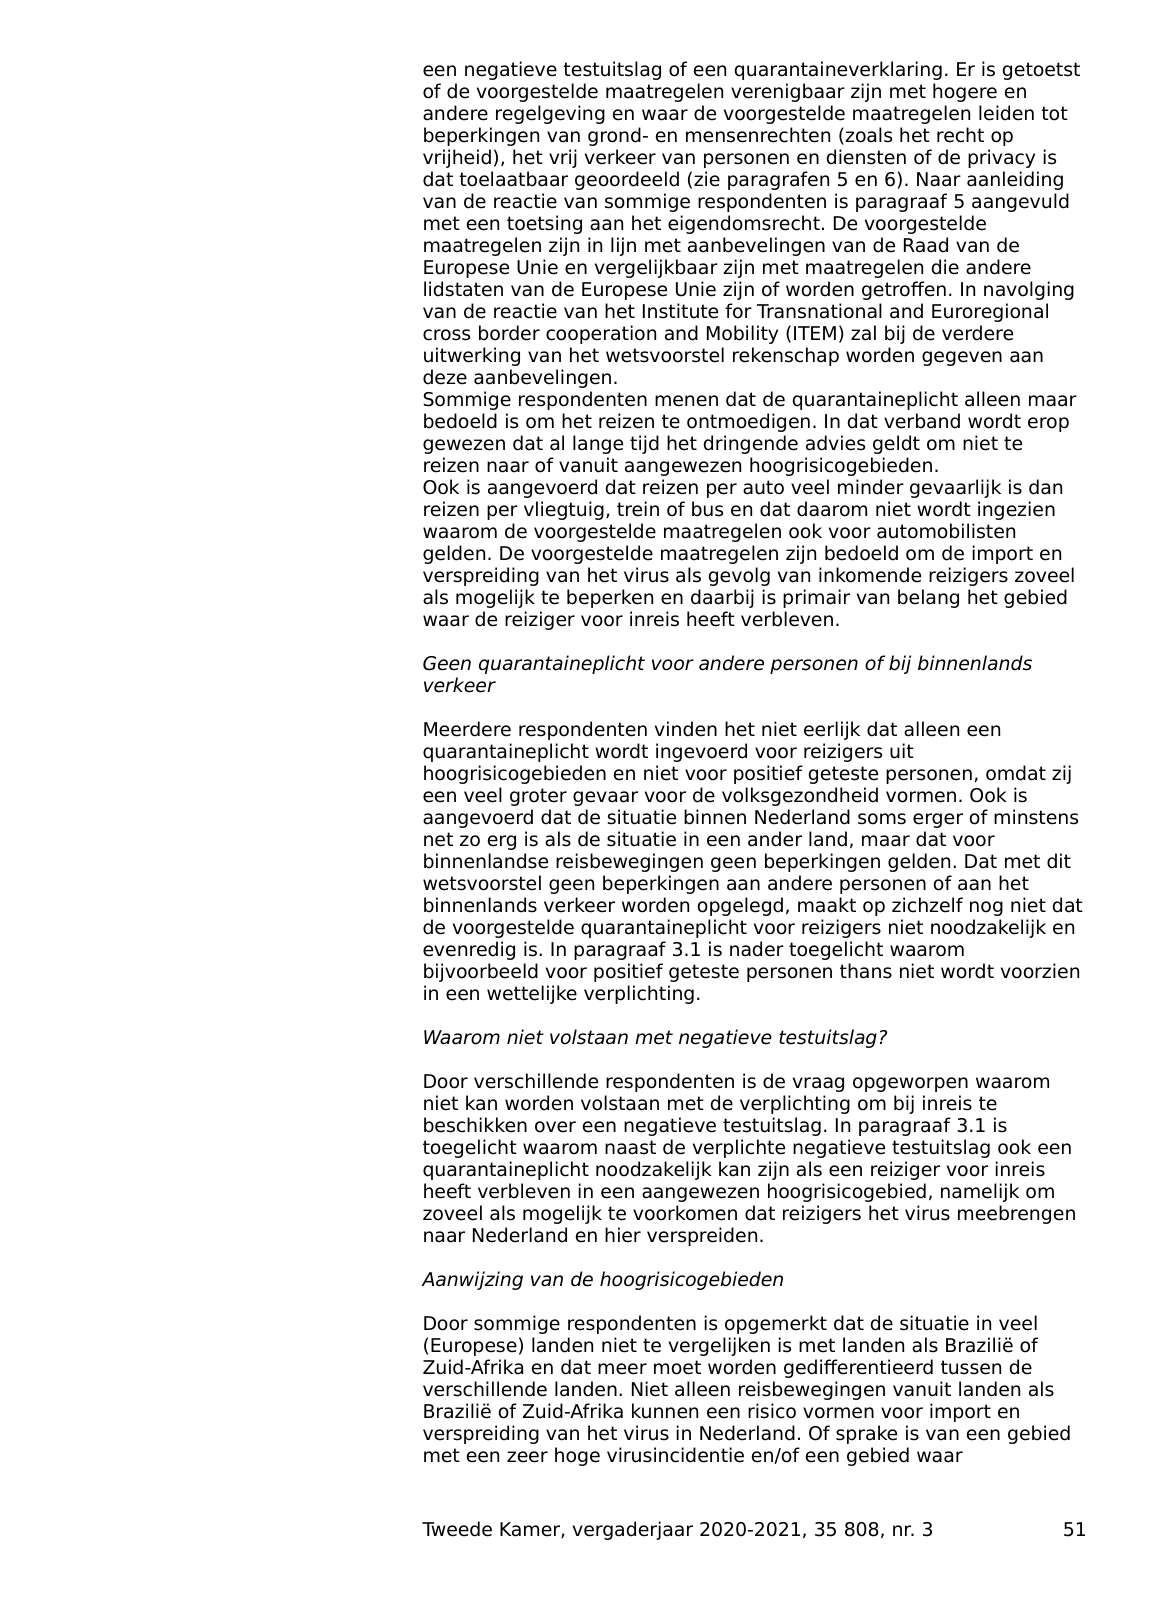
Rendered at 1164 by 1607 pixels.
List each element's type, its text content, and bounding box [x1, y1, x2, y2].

text Sommige respondenten menen dat de quarantaineplicht alleen maar bedoeld is om het reizen te ontmoedigen. In dat verband wordt erop gewezen dat al lange tijd het dringende advies geldt om niet te reizen naar of vanuit aangewezen hoogrisicogebieden. [422, 389, 1087, 477]
text Ook is aangevoerd dat reizen per auto veel minder gevaarlijk is dan reizen per vliegtuig, trein of bus en dat daarom niet wordt ingezien waarom de voorgestelde maatregelen ook voor automobilisten gelden. De voorgestelde maatregelen zijn bedoeld om de import en verspreiding van het virus als gevolg van inkomende reizigers zoveel als mogelijk te beperken en daarbij is primair van belang het gebied waar de reiziger voor inreis heeft verbleven. [422, 477, 1087, 631]
text Meerdere respondenten vinden het niet eerlijk dat alleen een quarantaineplicht wordt ingevoerd voor reizigers uit hoogrisicogebieden en niet voor positief geteste personen, omdat zij een veel groter gevaar voor de volksgezondheid vormen. Ook is aangevoerd dat de situatie binnen Nederland soms erger of minstens net zo erg is als de situatie in een ander land, maar dat voor binnenlandse reisbewegingen geen beperkingen gelden. Dat met dit wetsvoorstel geen beperkingen aan andere personen of aan het binnenlands verkeer worden opgelegd, maakt op zichzelf nog niet dat de voorgestelde quarantaineplicht voor reizigers niet noodzakelijk en evenredig is. In paragraaf 3.1 is nader toegelicht waarom bijvoorbeeld voor positief geteste personen thans niet wordt voorzien in een wettelijke verplichting. [422, 719, 1087, 1004]
subtitle Aanwijzing van de hoogrisicogebieden [422, 1269, 1087, 1291]
subtitle Waarom niet volstaan met negatieve testuitslag? [422, 1027, 1087, 1049]
text Door sommige respondenten is opgemerkt dat de situatie in veel (Europese) landen niet te vergelijken is met landen als Brazilië of Zuid-Afrika en dat meer moet worden gedifferentieerd tussen de verschillende landen. Niet alleen reisbewegingen vanuit landen als Brazilië of Zuid-Afrika kunnen een risico vormen voor import en verspreiding van het virus in Nederland. Of sprake is van een gebied met een zeer hoge virusincidentie en/of een gebied waar [422, 1313, 1087, 1467]
text een negatieve testuitslag of een quarantaineverklaring. Er is getoetst of de voorgestelde maatregelen verenigbaar zijn met hogere en andere regelgeving en waar de voorgestelde maatregelen leiden tot beperkingen van grond- en mensenrechten (zoals het recht op vrijheid), het vrij verkeer van personen en diensten of de privacy is dat toelaatbaar geoordeeld (zie paragrafen 5 en 6). Naar aanleiding van de reactie van sommige respondenten is paragraaf 5 aangevuld met een toetsing aan het eigendomsrecht. De voorgestelde maatregelen zijn in lijn met aanbevelingen van de Raad van de Europese Unie en vergelijkbaar zijn met maatregelen die andere lidstaten van de Europese Unie zijn of worden getroffen. In navolging van de reactie van het Institute for Transnational and Euroregional cross border cooperation and Mobility (ITEM) zal bij de verdere uitwerking van het wetsvoorstel rekenschap worden gegeven aan deze aanbevelingen. [422, 59, 1087, 389]
subtitle Geen quarantaineplicht voor andere personen of bij binnenlands verkeer [422, 653, 1087, 697]
text Door verschillende respondenten is de vraag opgeworpen waarom niet kan worden volstaan met de verplichting om bij inreis te beschikken over een negatieve testuitslag. In paragraaf 3.1 is toegelicht waarom naast de verplichte negatieve testuitslag ook een quarantaineplicht noodzakelijk kan zijn als een reiziger voor inreis heeft verbleven in een aangewezen hoogrisicogebied, namelijk om zoveel als mogelijk te voorkomen dat reizigers het virus meebrengen naar Nederland en hier verspreiden. [422, 1071, 1087, 1247]
